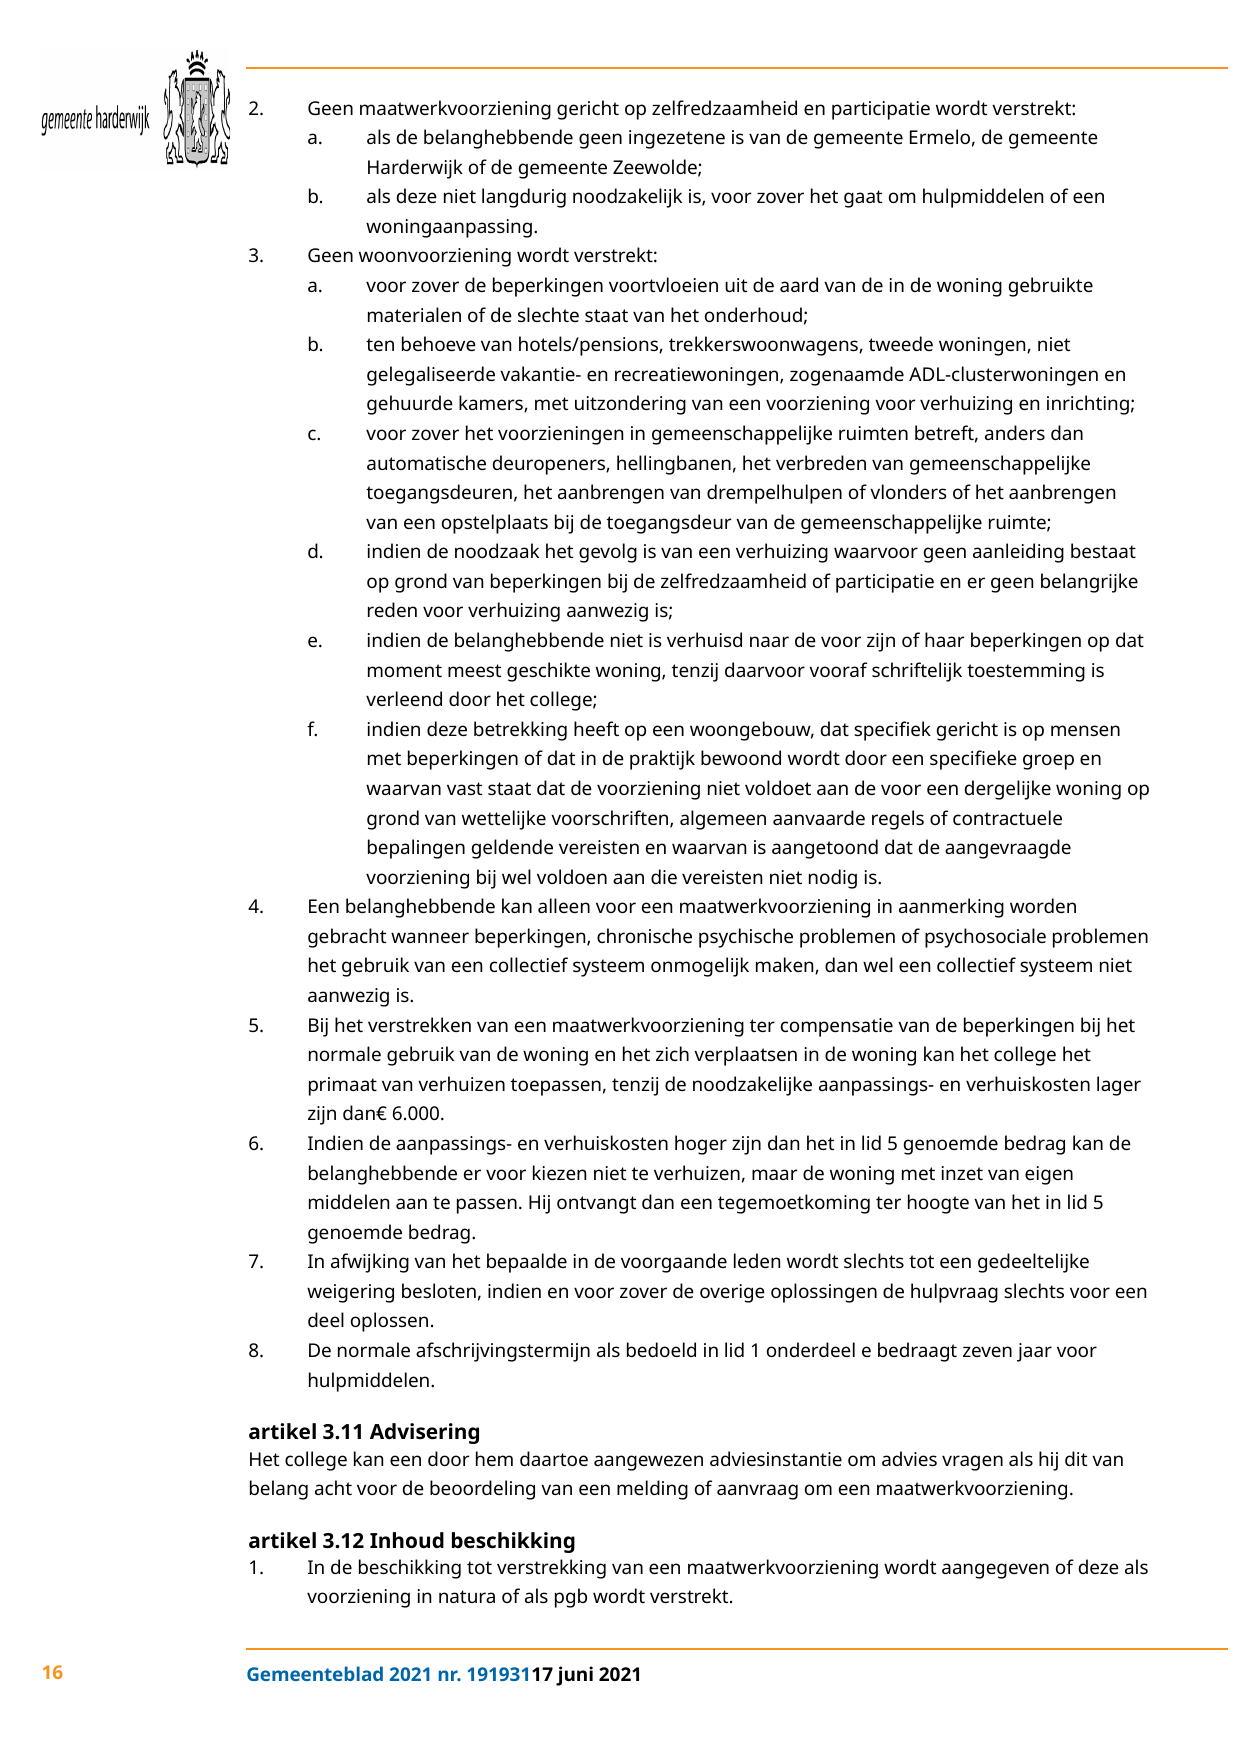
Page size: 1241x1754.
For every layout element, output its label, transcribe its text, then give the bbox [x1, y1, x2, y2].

picture [41, 47, 231, 172]
list Geen maatwerkvoorziening gericht op zelfredzaamheid en participatie wordt verstrekt: [248, 95, 1152, 121]
list voor zover de beperkingen voortvloeien uit de aard van de in de woning gebruikte materialen of de slechte staat van het onderhoud; [307, 272, 1152, 328]
list als de belanghebbende geen ingezetene is van de gemeente Ermelo, de gemeente Harderwijk of de gemeente Zeewolde; [307, 124, 1152, 180]
list De normale afschrijvingstermijn als bedoeld in lid 1 onderdeel e bedraagt zeven jaar voor hulpmiddelen. [248, 1337, 1152, 1393]
list als deze niet langdurig noodzakelijk is, voor zover het gaat om hulpmiddelen of een woningaanpassing. [307, 183, 1152, 239]
list Bij het verstrekken van een maatwerkvoorziening ter compensatie van de beperkingen bij het normale gebruik van de woning en het zich verplaatsen in de woning kan het college het primaat van verhuizen toepassen, tenzij de noodzakelijke aanpassings- en verhuiskosten lager zijn dan€ 6.000. [248, 1012, 1152, 1126]
list In afwijking van het bepaalde in de voorgaande leden wordt slechts tot een gedeeltelijke weigering besloten, indien en voor zover de overige oplossingen de hulpvraag slechts voor een deel oplossen. [248, 1248, 1152, 1333]
list ten behoeve van hotels/pensions, trekkerswoonwagens, tweede woningen, niet gelegaliseerde vakantie‐ en recreatiewoningen, zogenaamde ADL-clusterwoningen en gehuurde kamers, met uitzondering van een voorziening voor verhuizing en inrichting; [307, 331, 1152, 416]
text Het college kan een door hem daartoe aangewezen adviesinstantie om advies vragen als hij dit van belang acht voor de beoordeling van een melding of aanvraag om een maatwerkvoorziening. [248, 1446, 1152, 1501]
list Indien de aanpassings- en verhuiskosten hoger zijn dan het in lid 5 genoemde bedrag kan de belanghebbende er voor kiezen niet te verhuizen, maar de woning met inzet van eigen middelen aan te passen. Hij ontvangt dan een tegemoetkoming ter hoogte van het in lid 5 genoemde bedrag. [248, 1130, 1152, 1245]
list indien de noodzaak het gevolg is van een verhuizing waarvoor geen aanleiding bestaat op grond van beperkingen bij de zelfredzaamheid of participatie en er geen belangrijke reden voor verhuizing aanwezig is; [307, 538, 1152, 623]
list indien de belanghebbende niet is verhuisd naar de voor zijn of haar beperkingen op dat moment meest geschikte woning, tenzij daarvoor vooraf schriftelijk toestemming is verleend door het college; [307, 627, 1152, 712]
list In de beschikking tot verstrekking van een maatwerkvoorziening wordt aangegeven of deze als voorziening in natura of als pgb wordt verstrekt. [248, 1554, 1152, 1609]
text artikel 3.12 Inhoud beschikking [248, 1526, 1152, 1554]
list voor zover het voorzieningen in gemeenschappelijke ruimten betreft, anders dan automatische deuropeners, hellingbanen, het verbreden van gemeenschappelijke toegangsdeuren, het aanbrengen van drempelhulpen of vlonders of het aanbrengen van een opstelplaats bij de toegangsdeur van de gemeenschappelijke ruimte; [307, 420, 1152, 535]
list indien deze betrekking heeft op een woongebouw, dat specifiek gericht is op mensen met beperkingen of dat in de praktijk bewoond wordt door een specifieke groep en waarvan vast staat dat de voorziening niet voldoet aan de voor een dergelijke woning op grond van wettelijke voorschriften, algemeen aanvaarde regels of contractuele bepalingen geldende vereisten en waarvan is aangetoond dat de aangevraagde voorziening bij wel voldoen aan die vereisten niet nodig is. [307, 716, 1152, 890]
list Geen woonvoorziening wordt verstrekt: [248, 243, 1152, 268]
list Een belanghebbende kan alleen voor een maatwerkvoorziening in aanmerking worden gebracht wanneer beperkingen, chronische psychische problemen of psychosociale problemen het gebruik van een collectief systeem onmogelijk maken, dan wel een collectief systeem niet aanwezig is. [248, 893, 1152, 1008]
text artikel 3.11 Advisering [248, 1417, 1152, 1446]
